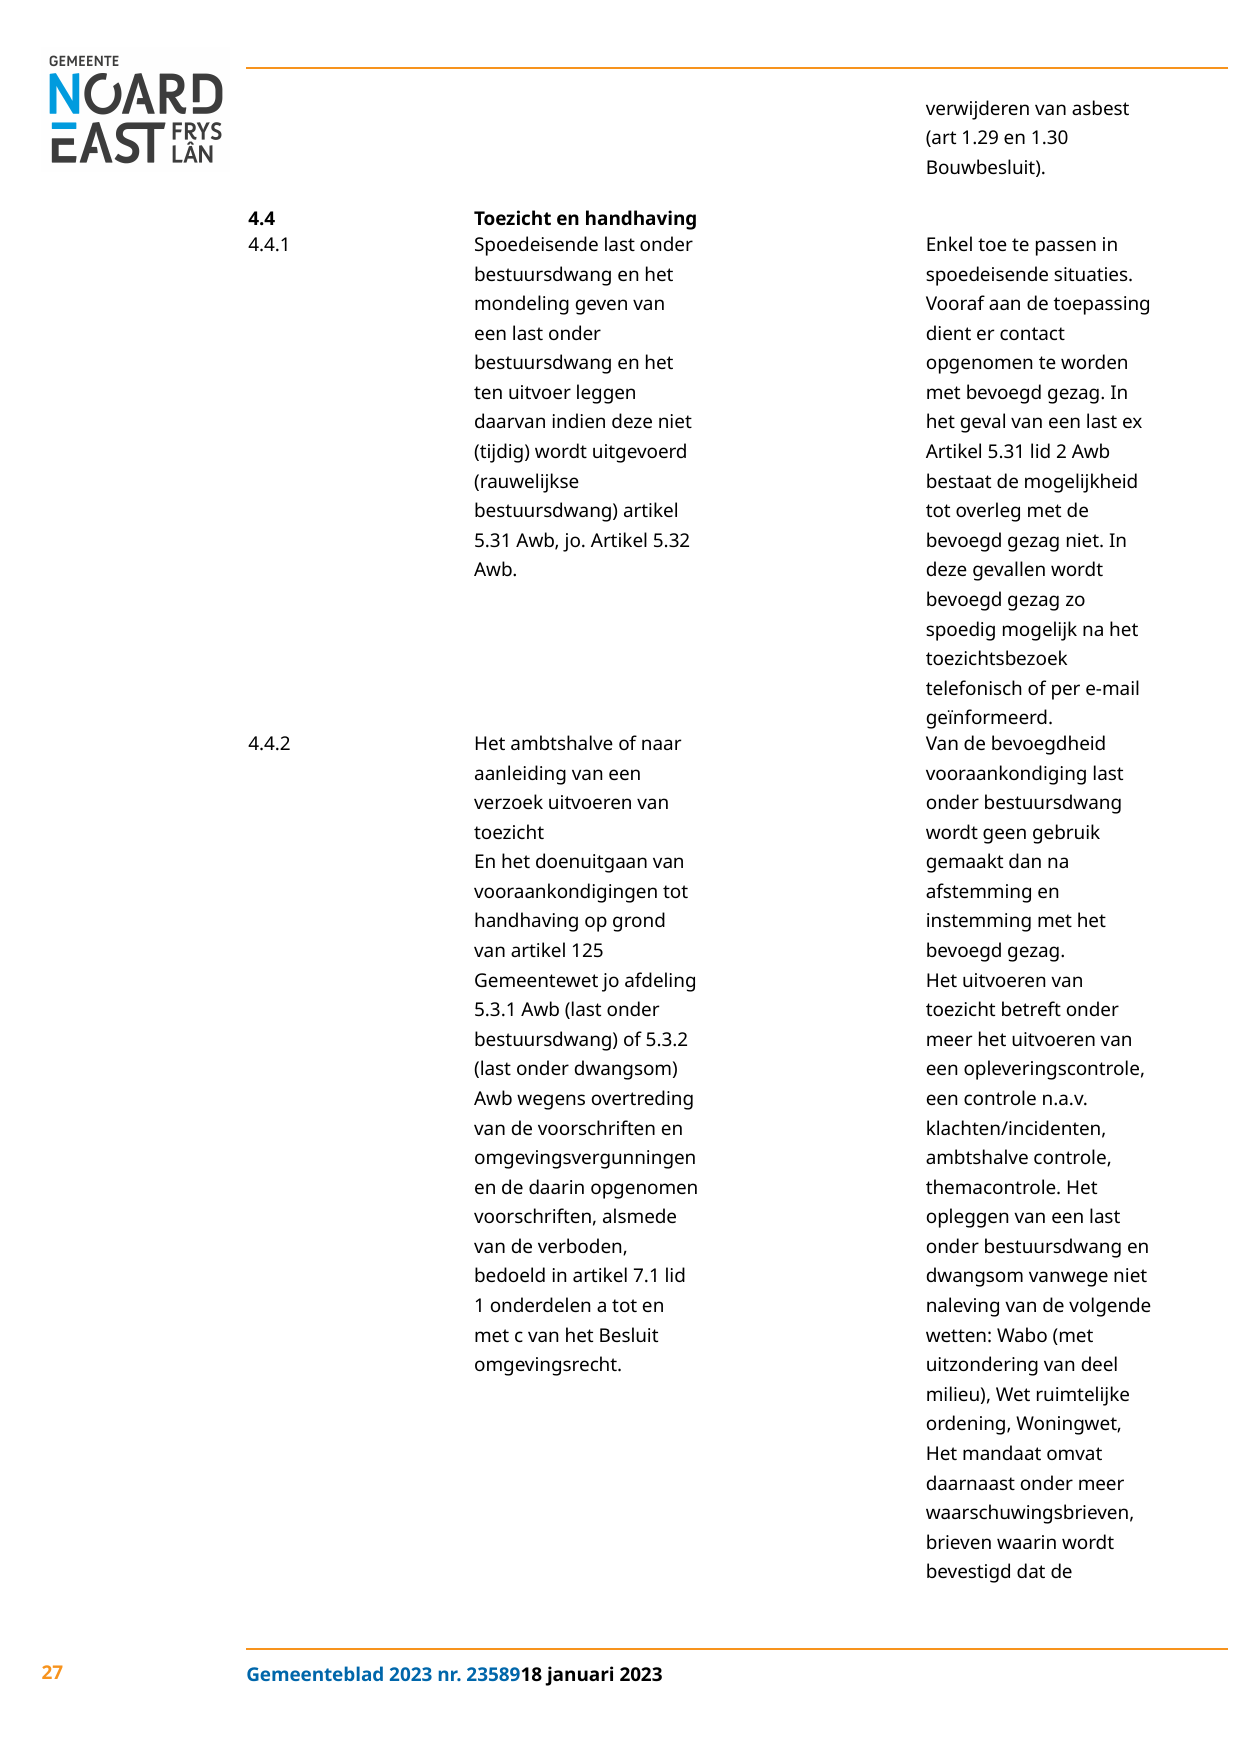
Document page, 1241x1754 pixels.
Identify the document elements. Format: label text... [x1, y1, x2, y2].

table_cell Toezicht en handhaving [474, 205, 700, 231]
table_cell verwijderen van asbest (art 1.29 en 1.30 Bouwbesluit). [926, 95, 1152, 180]
table_cell [700, 95, 926, 180]
table_cell 4.4.1 [248, 231, 474, 730]
picture [41, 47, 231, 172]
table_cell Enkel toe te passen in spoedeisende situaties. Vooraf aan de toepassing dient er contact opgenomen te worden met bevoegd gezag. In het geval van een last ex Artikel 5.31 lid 2 Awb bestaat de mogelijkheid tot overleg met de bevoegd gezag niet. In deze gevallen wordt bevoegd gezag zo spoedig mogelijk na het toezichtsbezoek telefonisch of per e-mail geïnformeerd. [926, 231, 1152, 730]
table_cell [700, 730, 926, 1584]
table_cell Het ambtshalve of naar aanleiding van een verzoek uitvoeren van toezicht En het doenuitgaan van vooraankondigingen tot handhaving op grond van artikel 125 Gemeentewet jo afdeling 5.3.1 Awb (last onder bestuursdwang) of 5.3.2 (last onder dwangsom) Awb wegens overtreding van de voorschriften en omgevingsvergunningen en de daarin opgenomen voorschriften, alsmede van de verboden, bedoeld in artikel 7.1 lid 1 onderdelen a tot en met c van het Besluit omgevingsrecht. [474, 730, 700, 1584]
table_cell [700, 231, 926, 730]
table_cell 4.4.2 [248, 730, 474, 1584]
table_cell [248, 180, 1152, 205]
table_cell [700, 205, 1152, 231]
table_cell Spoedeisende last onder bestuursdwang en het mondeling geven van een last onder bestuursdwang en het ten uitvoer leggen daarvan indien deze niet (tijdig) wordt uitgevoerd (rauwelijkse bestuursdwang) artikel 5.31 Awb, jo. Artikel 5.32 Awb. [474, 231, 700, 730]
table_cell 4.4 [248, 205, 474, 231]
table_cell Van de bevoegdheid vooraankondiging last onder bestuursdwang wordt geen gebruik gemaakt dan na afstemming en instemming met het bevoegd gezag. Het uitvoeren van toezicht betreft onder meer het uitvoeren van een opleveringscontrole, een controle n.a.v. klachten/incidenten, ambtshalve controle, themacontrole. Het opleggen van een last onder bestuursdwang en dwangsom vanwege niet naleving van de volgende wetten: Wabo (met uitzondering van deel milieu), Wet ruimtelijke ordening, Woningwet, Het mandaat omvat daarnaast onder meer waarschuwingsbrieven, brieven waarin wordt bevestigd dat de [926, 730, 1152, 1584]
table_cell [474, 95, 700, 180]
table_cell [248, 95, 474, 180]
